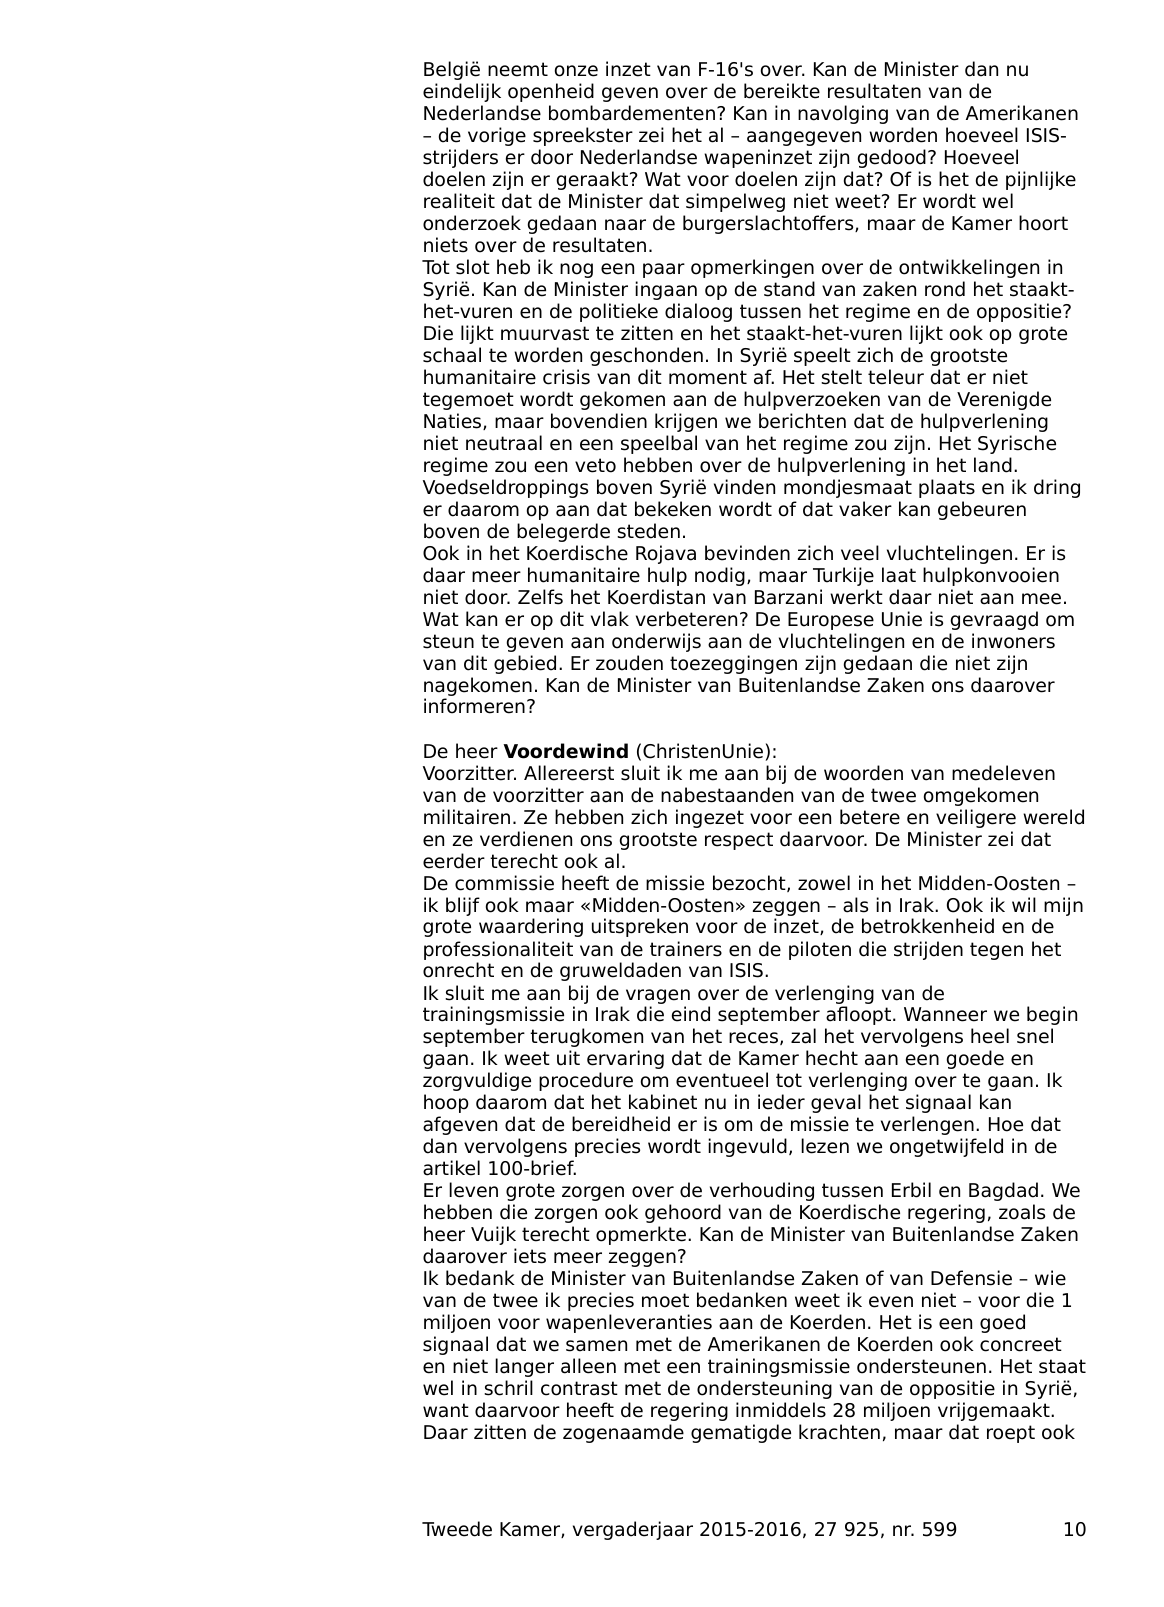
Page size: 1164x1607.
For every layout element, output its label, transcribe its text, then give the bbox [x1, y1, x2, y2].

text Ook in het Koerdische Rojava bevinden zich veel vluchtelingen. Er is daar meer humanitaire hulp nodig, maar Turkije laat hulpkonvooien niet door. Zelfs het Koerdistan van Barzani werkt daar niet aan mee. Wat kan er op dit vlak verbeteren? De Europese Unie is gevraagd om steun te geven aan onderwijs aan de vluchtelingen en de inwoners van dit gebied. Er zouden toezeggingen zijn gedaan die niet zijn nagekomen. Kan de Minister van Buitenlandse Zaken ons daarover informeren? [422, 543, 1087, 718]
text Ik bedank de Minister van Buitenlandse Zaken of van Defensie – wie van de twee ik precies moet bedanken weet ik even niet – voor die 1 miljoen voor wapenleveranties aan de Koerden. Het is een goed signaal dat we samen met de Amerikanen de Koerden ook concreet en niet langer alleen met een trainingsmissie ondersteunen. Het staat wel in schril contrast met de ondersteuning van de oppositie in Syrië, want daarvoor heeft de regering inmiddels 28 miljoen vrijgemaakt. Daar zitten de zogenaamde gematigde krachten, maar dat roept ook [422, 1268, 1087, 1444]
text Tot slot heb ik nog een paar opmerkingen over de ontwikkelingen in Syrië. Kan de Minister ingaan op de stand van zaken rond het staakt-het-vuren en de politieke dialoog tussen het regime en de oppositie? Die lijkt muurvast te zitten en het staakt-het-vuren lijkt ook op grote schaal te worden geschonden. In Syrië speelt zich de grootste humanitaire crisis van dit moment af. Het stelt teleur dat er niet tegemoet wordt gekomen aan de hulpverzoeken van de Verenigde Naties, maar bovendien krijgen we berichten dat de hulpverlening niet neutraal en een speelbal van het regime zou zijn. Het Syrische regime zou een veto hebben over de hulpverlening in het land. Voedseldroppings boven Syrië vinden mondjesmaat plaats en ik dring er daarom op aan dat bekeken wordt of dat vaker kan gebeuren boven de belegerde steden. [422, 257, 1087, 543]
text Er leven grote zorgen over de verhouding tussen Erbil en Bagdad. We hebben die zorgen ook gehoord van de Koerdische regering, zoals de heer Vuijk terecht opmerkte. Kan de Minister van Buitenlandse Zaken daarover iets meer zeggen? [422, 1180, 1087, 1268]
text De commissie heeft de missie bezocht, zowel in het Midden-Oosten – ik blijf ook maar «Midden-Oosten» zeggen – als in Irak. Ook ik wil mijn grote waardering uitspreken voor de inzet, de betrokkenheid en de professionaliteit van de trainers en de piloten die strijden tegen het onrecht en de gruweldaden van ISIS. [422, 872, 1087, 982]
text België neemt onze inzet van F-16's over. Kan de Minister dan nu eindelijk openheid geven over de bereikte resultaten van de Nederlandse bombardementen? Kan in navolging van de Amerikanen – de vorige spreekster zei het al – aangegeven worden hoeveel ISIS-strijders er door Nederlandse wapeninzet zijn gedood? Hoeveel doelen zijn er geraakt? Wat voor doelen zijn dat? Of is het de pijnlijke realiteit dat de Minister dat simpelweg niet weet? Er wordt wel onderzoek gedaan naar de burgerslachtoffers, maar de Kamer hoort niets over de resultaten. [422, 59, 1087, 257]
text Voorzitter. Allereerst sluit ik me aan bij de woorden van medeleven van de voorzitter aan de nabestaanden van de twee omgekomen militairen. Ze hebben zich ingezet voor een betere en veiligere wereld en ze verdienen ons grootste respect daarvoor. De Minister zei dat eerder terecht ook al. [422, 763, 1087, 872]
text Ik sluit me aan bij de vragen over de verlenging van de trainingsmissie in Irak die eind september afloopt. Wanneer we begin september terugkomen van het reces, zal het vervolgens heel snel gaan. Ik weet uit ervaring dat de Kamer hecht aan een goede en zorgvuldige procedure om eventueel tot verlenging over te gaan. Ik hoop daarom dat het kabinet nu in ieder geval het signaal kan afgeven dat de bereidheid er is om de missie te verlengen. Hoe dat dan vervolgens precies wordt ingevuld, lezen we ongetwijfeld in de artikel 100-brief. [422, 982, 1087, 1180]
text De heer Voordewind (ChristenUnie): [422, 741, 1087, 763]
